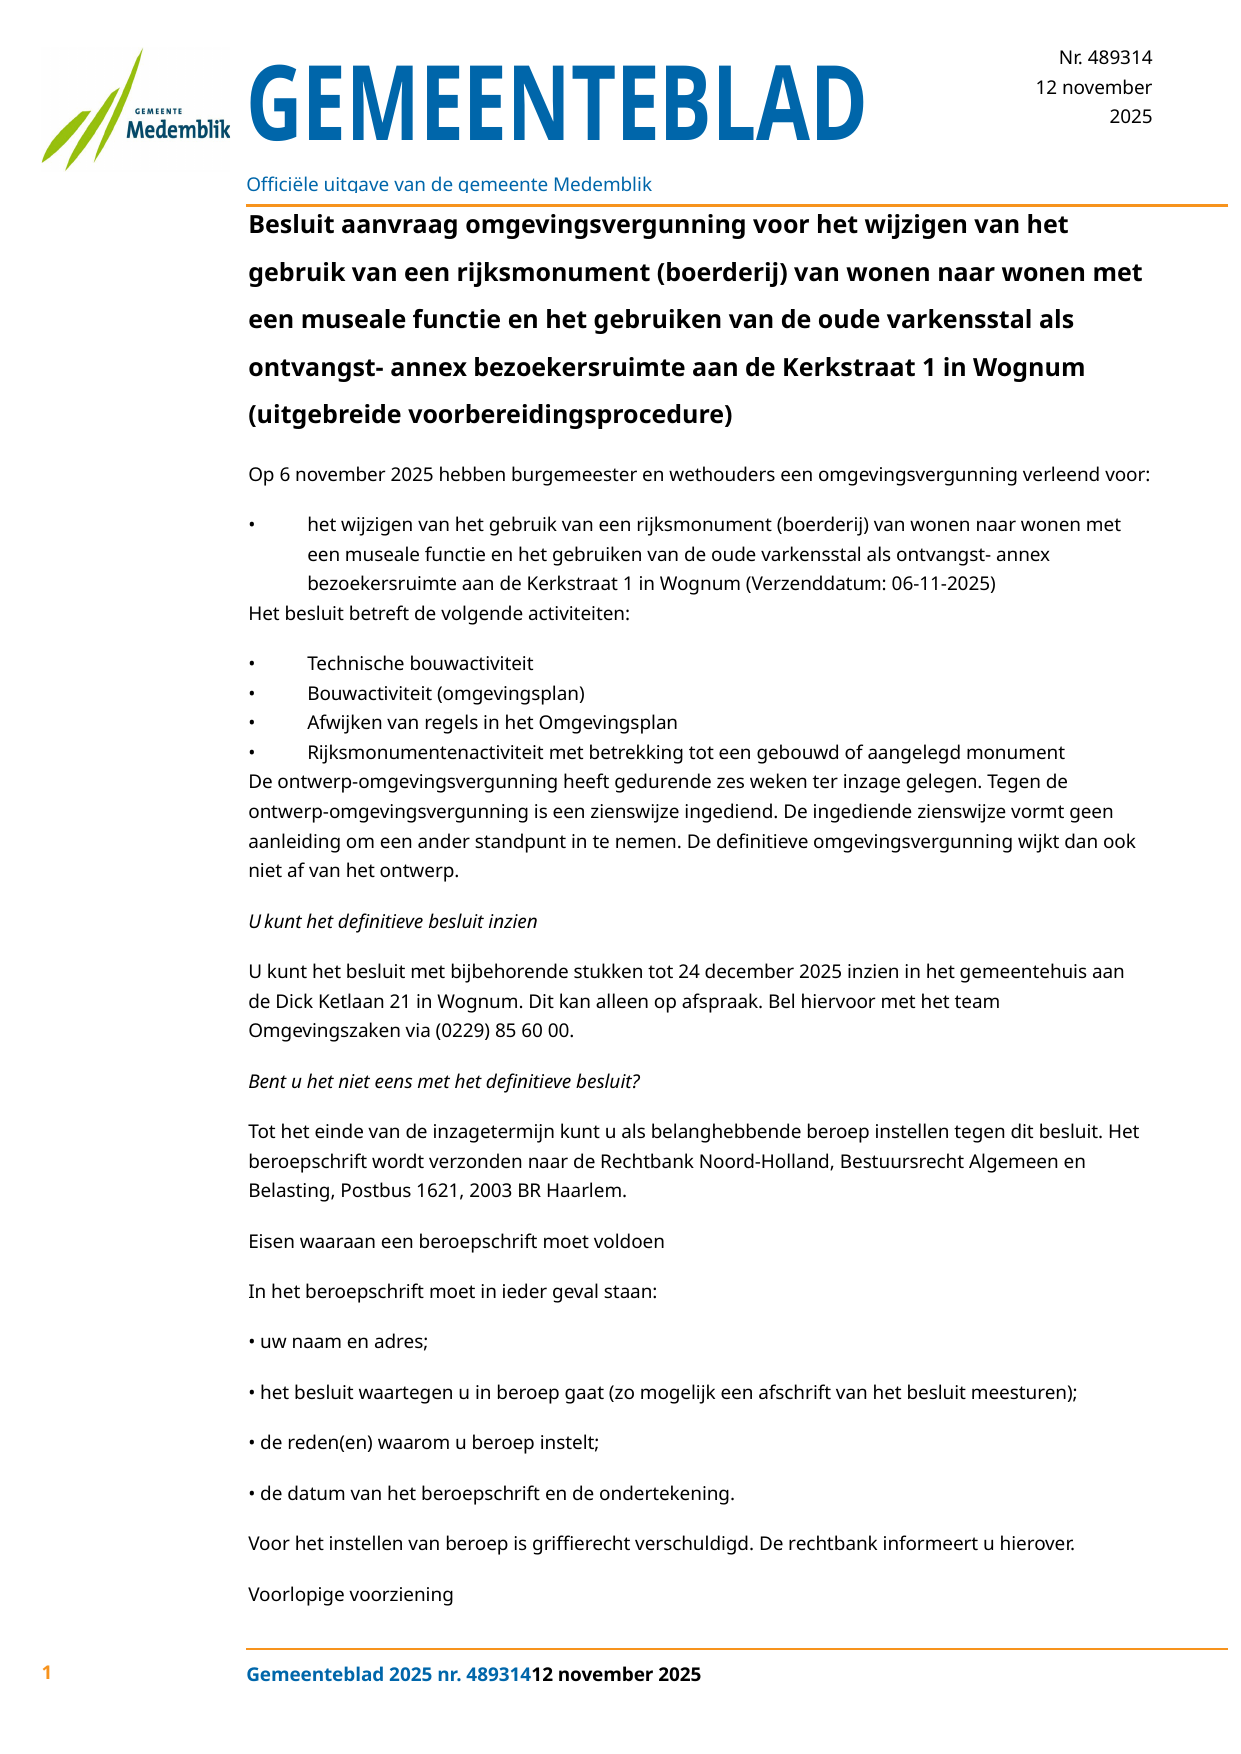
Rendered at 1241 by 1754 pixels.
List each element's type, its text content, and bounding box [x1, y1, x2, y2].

text Het besluit betreft de volgende activiteiten: [248, 600, 1152, 626]
picture [41, 47, 231, 172]
text Bent u het niet eens met het definitieve besluit? [248, 1068, 1152, 1093]
text U kunt het definitieve besluit inzien [248, 908, 1152, 933]
text U kunt het besluit met bijbehorende stukken tot 24 december 2025 inzien in het gemeentehuis aan de Dick Ketlaan 21 in Wognum. Dit kan alleen op afspraak. Bel hiervoor met het team Omgevingszaken via (0229) 85 60 00. [248, 958, 1152, 1043]
text Voorlopige voorziening [248, 1581, 1152, 1606]
list Bouwactiviteit (omgevingsplan) [248, 680, 1152, 706]
text In het beroepschrift moet in ieder geval staan: [248, 1278, 1152, 1304]
text Eisen waaraan een beroepschrift moet voldoen [248, 1228, 1152, 1253]
text De ontwerp-omgevingsvergunning heeft gedurende zes weken ter inzage gelegen. Tegen de ontwerp-omgevingsvergunning is een zienswijze ingediend. De ingediende zienswijze vormt geen aanleiding om een ander standpunt in te nemen. De definitieve omgevingsvergunning wijkt dan ook niet af van het ontwerp. [248, 769, 1152, 883]
text • de reden(en) waarom u beroep instelt; [248, 1429, 1152, 1455]
list het wijzigen van het gebruik van een rijksmonument (boerderij) van wonen naar wonen met een museale functie en het gebruiken van de oude varkensstal als ontvangst- annex bezoekersruimte aan de Kerkstraat 1 in Wognum (Verzenddatum: 06-11-2025) [248, 511, 1152, 596]
text • de datum van het beroepschrift en de ondertekening. [248, 1480, 1152, 1506]
list Afwijken van regels in het Omgevingsplan [248, 709, 1152, 735]
text Besluit aanvraag omgevingsvergunning voor het wijzigen van het gebruik van een rijksmonument (boerderij) van wonen naar wonen met een museale functie en het gebruiken van de oude varkensstal als ontvangst- annex bezoekersruimte aan de Kerkstraat 1 in Wognum (uitgebreide voorbereidingsprocedure) [248, 207, 1152, 431]
text • uw naam en adres; [248, 1329, 1152, 1354]
text • het besluit waartegen u in beroep gaat (zo mogelijk een afschrift van het besluit meesturen); [248, 1379, 1152, 1405]
text Tot het einde van de inzagetermijn kunt u als belanghebbende beroep instellen tegen dit besluit. Het beroepschrift wordt verzonden naar de Rechtbank Noord-Holland, Bestuursrecht Algemeen en Belasting, Postbus 1621, 2003 BR Haarlem. [248, 1118, 1152, 1203]
text Voor het instellen van beroep is griffierecht verschuldigd. De rechtbank informeert u hierover. [248, 1530, 1152, 1556]
list Technische bouwactiviteit [248, 650, 1152, 676]
text Op 6 november 2025 hebben burgemeester en wethouders een omgevingsvergunning verleend voor: [248, 461, 1152, 486]
list Rijksmonumentenactiviteit met betrekking tot een gebouwd of aangelegd monument [248, 739, 1152, 765]
